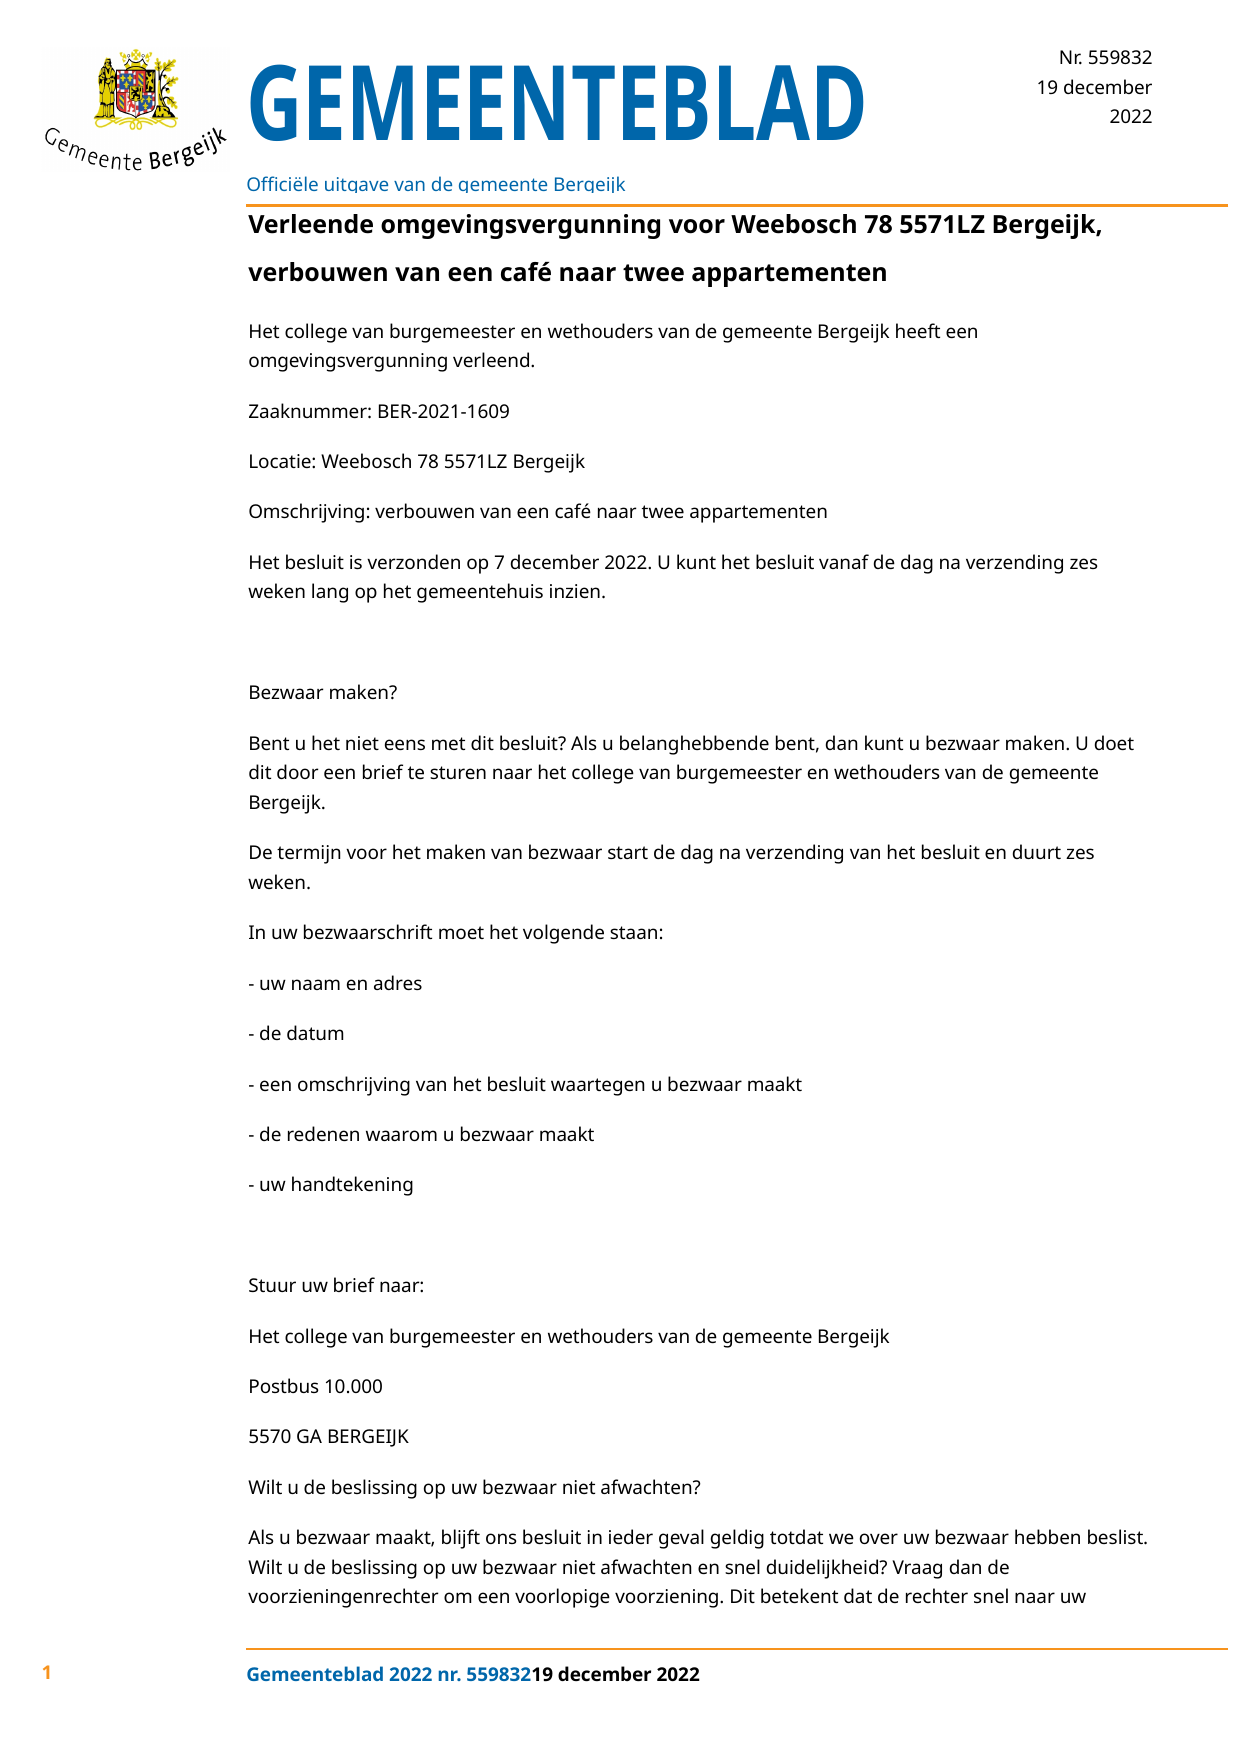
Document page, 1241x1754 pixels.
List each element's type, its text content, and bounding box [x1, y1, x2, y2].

text Wilt u de beslissing op uw bezwaar niet afwachten? [248, 1474, 1152, 1500]
text Het college van burgemeester en wethouders van de gemeente Bergeijk [248, 1323, 1152, 1349]
text Postbus 10.000 [248, 1373, 1152, 1399]
text - de redenen waarom u bezwaar maakt [248, 1121, 1152, 1147]
text Omschrijving: verbouwen van een café naar twee appartementen [248, 499, 1152, 524]
picture [41, 47, 231, 172]
text Als u bezwaar maakt, blijft ons besluit in ieder geval geldig totdat we over uw bezwaar hebben beslist. Wilt u de beslissing op uw bezwaar niet afwachten en snel duidelijkheid? Vraag dan de voorzieningenrechter om een voorlopige voorziening. Dit betekent dat de rechter snel naar uw [248, 1524, 1152, 1609]
text - een omschrijving van het besluit waartegen u bezwaar maakt [248, 1071, 1152, 1097]
text Bezwaar maken? [248, 679, 1152, 705]
text Het besluit is verzonden op 7 december 2022. U kunt het besluit vanaf de dag na verzending zes weken lang op het gemeentehuis inzien. [248, 549, 1152, 604]
text Bent u het niet eens met dit besluit? Als u belanghebbende bent, dan kunt u bezwaar maken. U doet dit door een brief te sturen naar het college van burgemeester en wethouders van de gemeente Bergeijk. [248, 730, 1152, 815]
text De termijn voor het maken van bezwaar start de dag na verzending van het besluit en duurt zes weken. [248, 839, 1152, 895]
text Stuur uw brief naar: [248, 1272, 1152, 1298]
text Het college van burgemeester en wethouders van de gemeente Bergeijk heeft een omgevingsvergunning verleend. [248, 318, 1152, 373]
text Locatie: Weebosch 78 5571LZ Bergeijk [248, 448, 1152, 474]
text - uw naam en adres [248, 970, 1152, 996]
text Zaaknummer: BER-2021-1609 [248, 398, 1152, 424]
text - de datum [248, 1020, 1152, 1046]
text In uw bezwaarschrift moet het volgende staan: [248, 919, 1152, 945]
text Verleende omgevingsvergunning voor Weebosch 78 5571LZ Bergeijk, verbouwen van een café naar twee appartementen [248, 207, 1152, 288]
text 5570 GA BERGEIJK [248, 1424, 1152, 1449]
text - uw handtekening [248, 1172, 1152, 1197]
